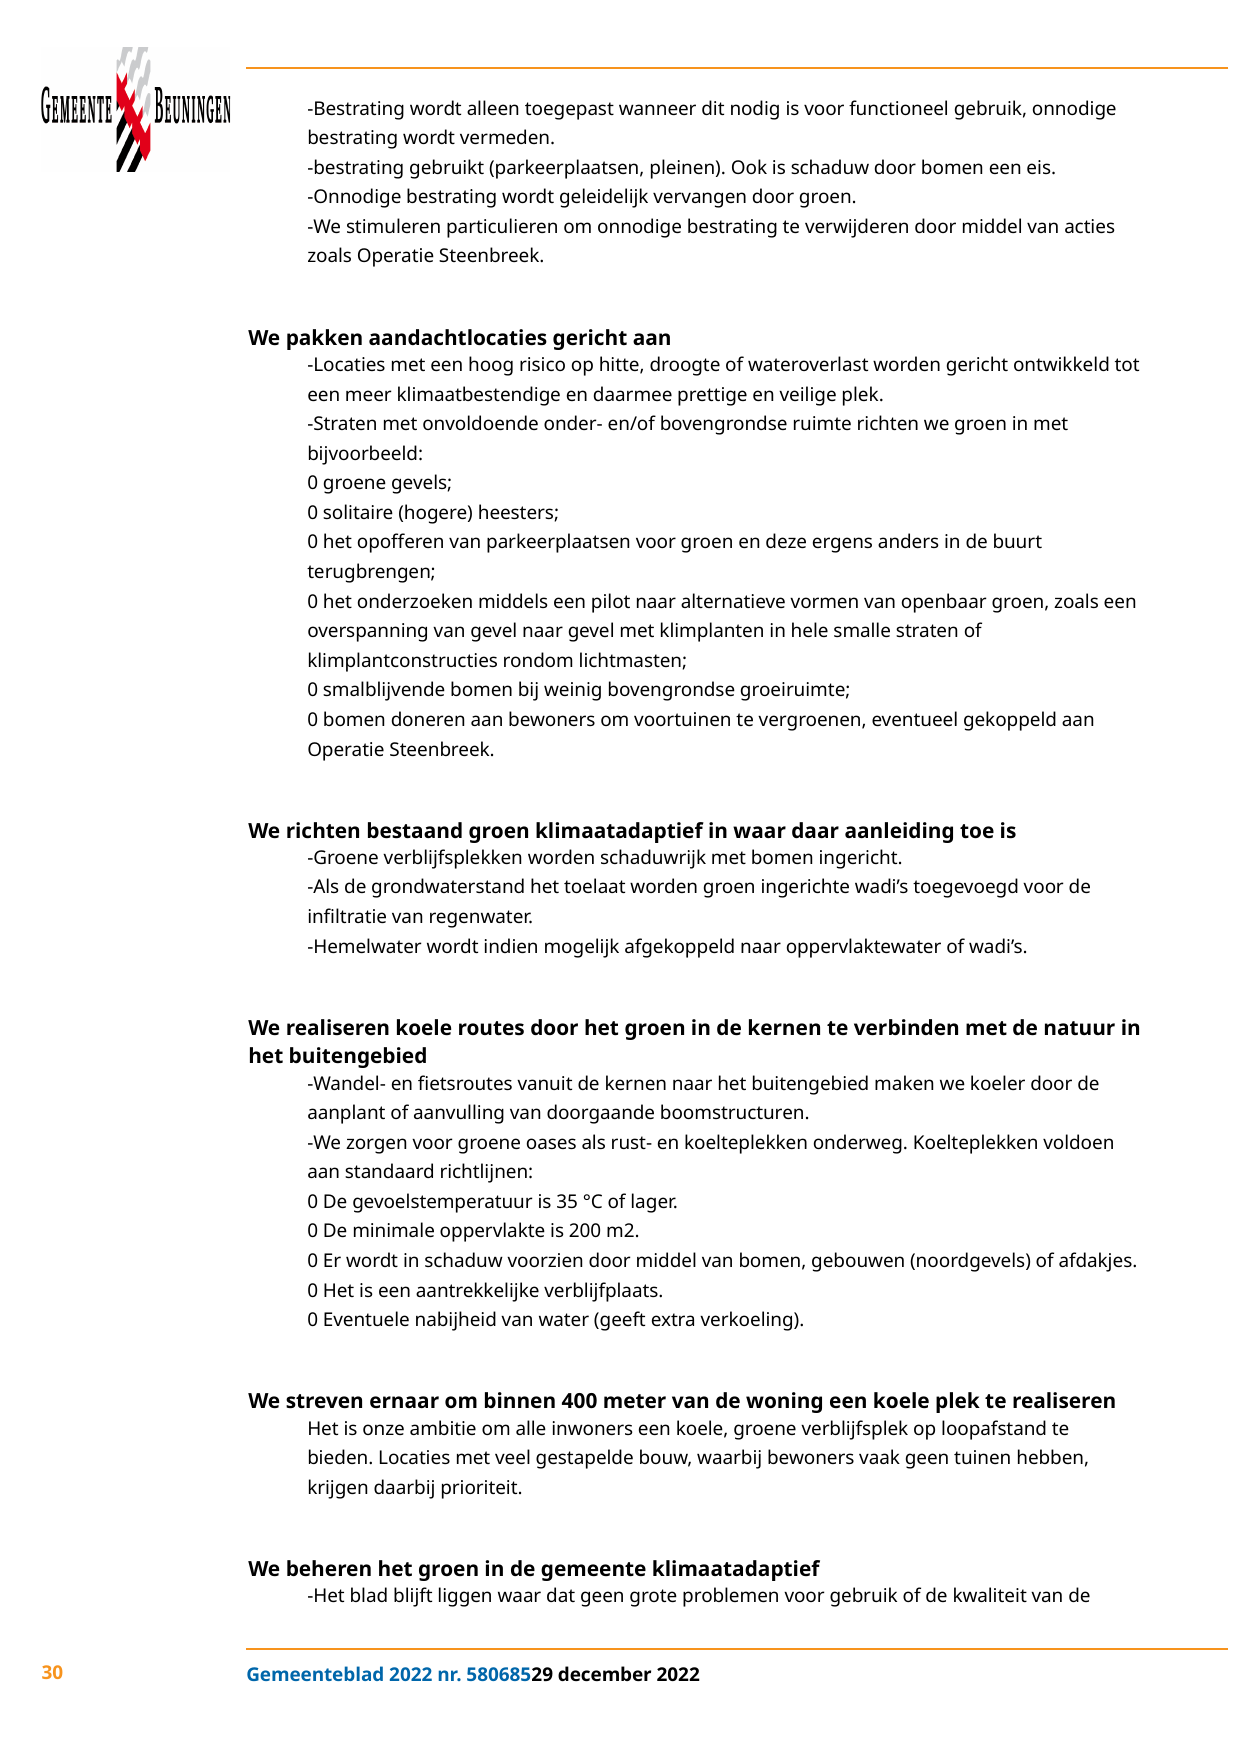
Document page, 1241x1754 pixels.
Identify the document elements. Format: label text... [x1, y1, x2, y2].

list -We stimuleren particulieren om onnodige bestrating te verwijderen door middel van acties zoals Operatie Steenbreek. [248, 213, 1152, 268]
list 0 bomen doneren aan bewoners om voortuinen te vergroenen, eventueel gekoppeld aan Operatie Steenbreek. [248, 706, 1152, 761]
text We streven ernaar om binnen 400 meter van de woning een koele plek te realiseren [248, 1386, 1152, 1415]
list -Groene verblijfsplekken worden schaduwrijk met bomen ingericht. [248, 844, 1152, 870]
list -Als de grondwaterstand het toelaat worden groen ingerichte wadi’s toegevoegd voor de infiltratie van regenwater. [248, 874, 1152, 929]
list -Straten met onvoldoende onder- en/of bovengrondse ruimte richten we groen in met bijvoorbeeld: [248, 410, 1152, 466]
text We realiseren koele routes door het groen in de kernen te verbinden met de natuur in het buitengebied [248, 1013, 1152, 1070]
list 0 Er wordt in schaduw voorzien door middel van bomen, gebouwen (noordgevels) of afdakjes. [248, 1247, 1152, 1273]
list 0 het opofferen van parkeerplaatsen voor groen en deze ergens anders in de buurt terugbrengen; [248, 529, 1152, 584]
list -We zorgen voor groene oases als rust- en koelteplekken onderweg. Koelteplekken voldoen aan standaard richtlijnen: [248, 1129, 1152, 1184]
text We beheren het groen in de gemeente klimaatadaptief [248, 1554, 1152, 1582]
text We pakken aandachtlocaties gericht aan [248, 323, 1152, 351]
list Het is onze ambitie om alle inwoners een koele, groene verblijfsplek op loopafstand te [248, 1415, 1152, 1441]
list 0 smalblijvende bomen bij weinig bovengrondse groeiruimte; [248, 677, 1152, 702]
list 0 Eventuele nabijheid van water (geeft extra verkoeling). [248, 1306, 1152, 1332]
list 0 groene gevels; [248, 469, 1152, 495]
list -Bestrating wordt alleen toegepast wanneer dit nodig is voor functioneel gebruik, onnodige bestrating wordt vermeden. [248, 95, 1152, 150]
list 0 Het is een aantrekkelijke verblijfplaats. [248, 1277, 1152, 1303]
picture [41, 47, 231, 172]
list 0 De minimale oppervlakte is 200 m2. [248, 1218, 1152, 1243]
list 0 het onderzoeken middels een pilot naar alternatieve vormen van openbaar groen, zoals een overspanning van gevel naar gevel met klimplanten in hele smalle straten of klimplantconstructies rondom lichtmasten; [248, 588, 1152, 673]
list -Locaties met een hoog risico op hitte, droogte of wateroverlast worden gericht ontwikkeld tot een meer klimaatbestendige en daarmee prettige en veilige plek. [248, 351, 1152, 406]
list bieden. Locaties met veel gestapelde bouw, waarbij bewoners vaak geen tuinen hebben, krijgen daarbij prioriteit. [248, 1444, 1152, 1500]
list -Het blad blijft liggen waar dat geen grote problemen voor gebruik of de kwaliteit van de [248, 1582, 1152, 1608]
list 0 solitaire (hogere) heesters; [248, 499, 1152, 525]
list -Hemelwater wordt indien mogelijk afgekoppeld naar oppervlaktewater of wadi’s. [248, 933, 1152, 959]
list -Onnodige bestrating wordt geleidelijk vervangen door groen. [248, 183, 1152, 209]
list -bestrating gebruikt (parkeerplaatsen, pleinen). Ook is schaduw door bomen een eis. [248, 154, 1152, 180]
text We richten bestaand groen klimaatadaptief in waar daar aanleiding toe is [248, 816, 1152, 844]
list -Wandel- en fietsroutes vanuit de kernen naar het buitengebied maken we koeler door de aanplant of aanvulling van doorgaande boomstructuren. [248, 1070, 1152, 1125]
list 0 De gevoelstemperatuur is 35 °C of lager. [248, 1188, 1152, 1214]
